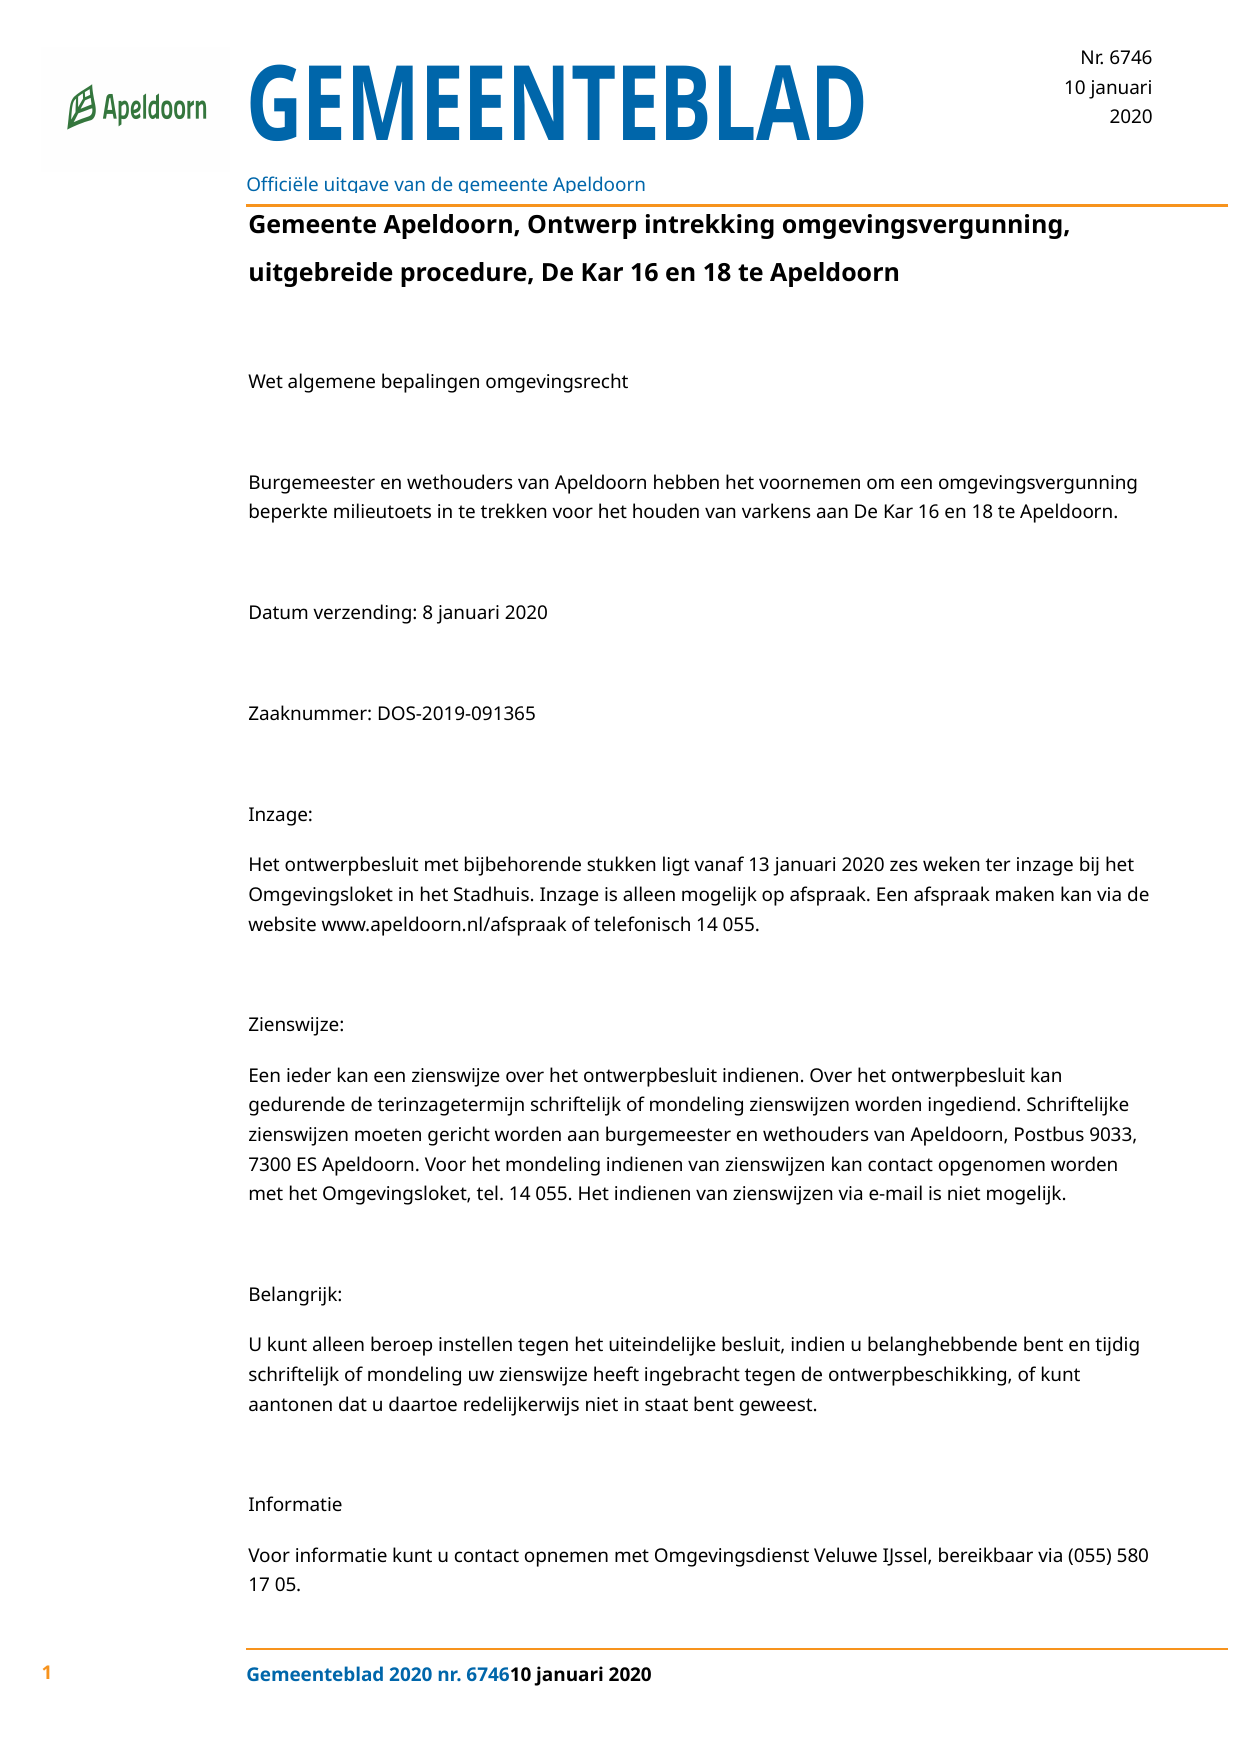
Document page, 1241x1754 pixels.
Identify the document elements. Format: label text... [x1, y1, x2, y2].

text Wet algemene bepalingen omgevingsrecht [248, 368, 1152, 394]
text Zaaknummer: DOS-2019-091365 [248, 700, 1152, 726]
text Zienswijze: [248, 1012, 1152, 1037]
text U kunt alleen beroep instellen tegen het uiteindelijke besluit, indien u belanghebbende bent en tijdig schriftelijk of mondeling uw zienswijze heeft ingebracht tegen de ontwerpbeschikking, of kunt aantonen dat u daartoe redelijkerwijs niet in staat bent geweest. [248, 1332, 1152, 1417]
text Voor informatie kunt u contact opnemen met Omgevingsdienst Veluwe IJssel, bereikbaar via (055) 580 17 05. [248, 1542, 1152, 1597]
text Gemeente Apeldoorn, Ontwerp intrekking omgevingsvergunning, uitgebreide procedure, De Kar 16 en 18 te Apeldoorn [248, 207, 1152, 288]
text Burgemeester en wethouders van Apeldoorn hebben het voornemen om een omgevingsvergunning beperkte milieutoets in te trekken voor het houden van varkens aan De Kar 16 en 18 te Apeldoorn. [248, 469, 1152, 524]
text Inzage: [248, 801, 1152, 827]
text Belangrijk: [248, 1281, 1152, 1307]
text Het ontwerpbesluit met bijbehorende stukken ligt vanaf 13 januari 2020 zes weken ter inzage bij het Omgevingsloket in het Stadhuis. Inzage is alleen mogelijk op afspraak. Een afspraak maken kan via de website www.apeldoorn.nl/afspraak of telefonisch 14 055. [248, 852, 1152, 937]
text Informatie [248, 1492, 1152, 1517]
picture [41, 47, 231, 172]
text Datum verzending: 8 januari 2020 [248, 599, 1152, 625]
text Een ieder kan een zienswijze over het ontwerpbesluit indienen. Over het ontwerpbesluit kan gedurende de terinzagetermijn schriftelijk of mondeling zienswijzen worden ingediend. Schriftelijke zienswijzen moeten gericht worden aan burgemeester en wethouders van Apeldoorn, Postbus 9033, 7300 ES Apeldoorn. Voor het mondeling indienen van zienswijzen kan contact opgenomen worden met het Omgevingsloket, tel. 14 055. Het indienen van zienswijzen via e-mail is niet mogelijk. [248, 1062, 1152, 1206]
